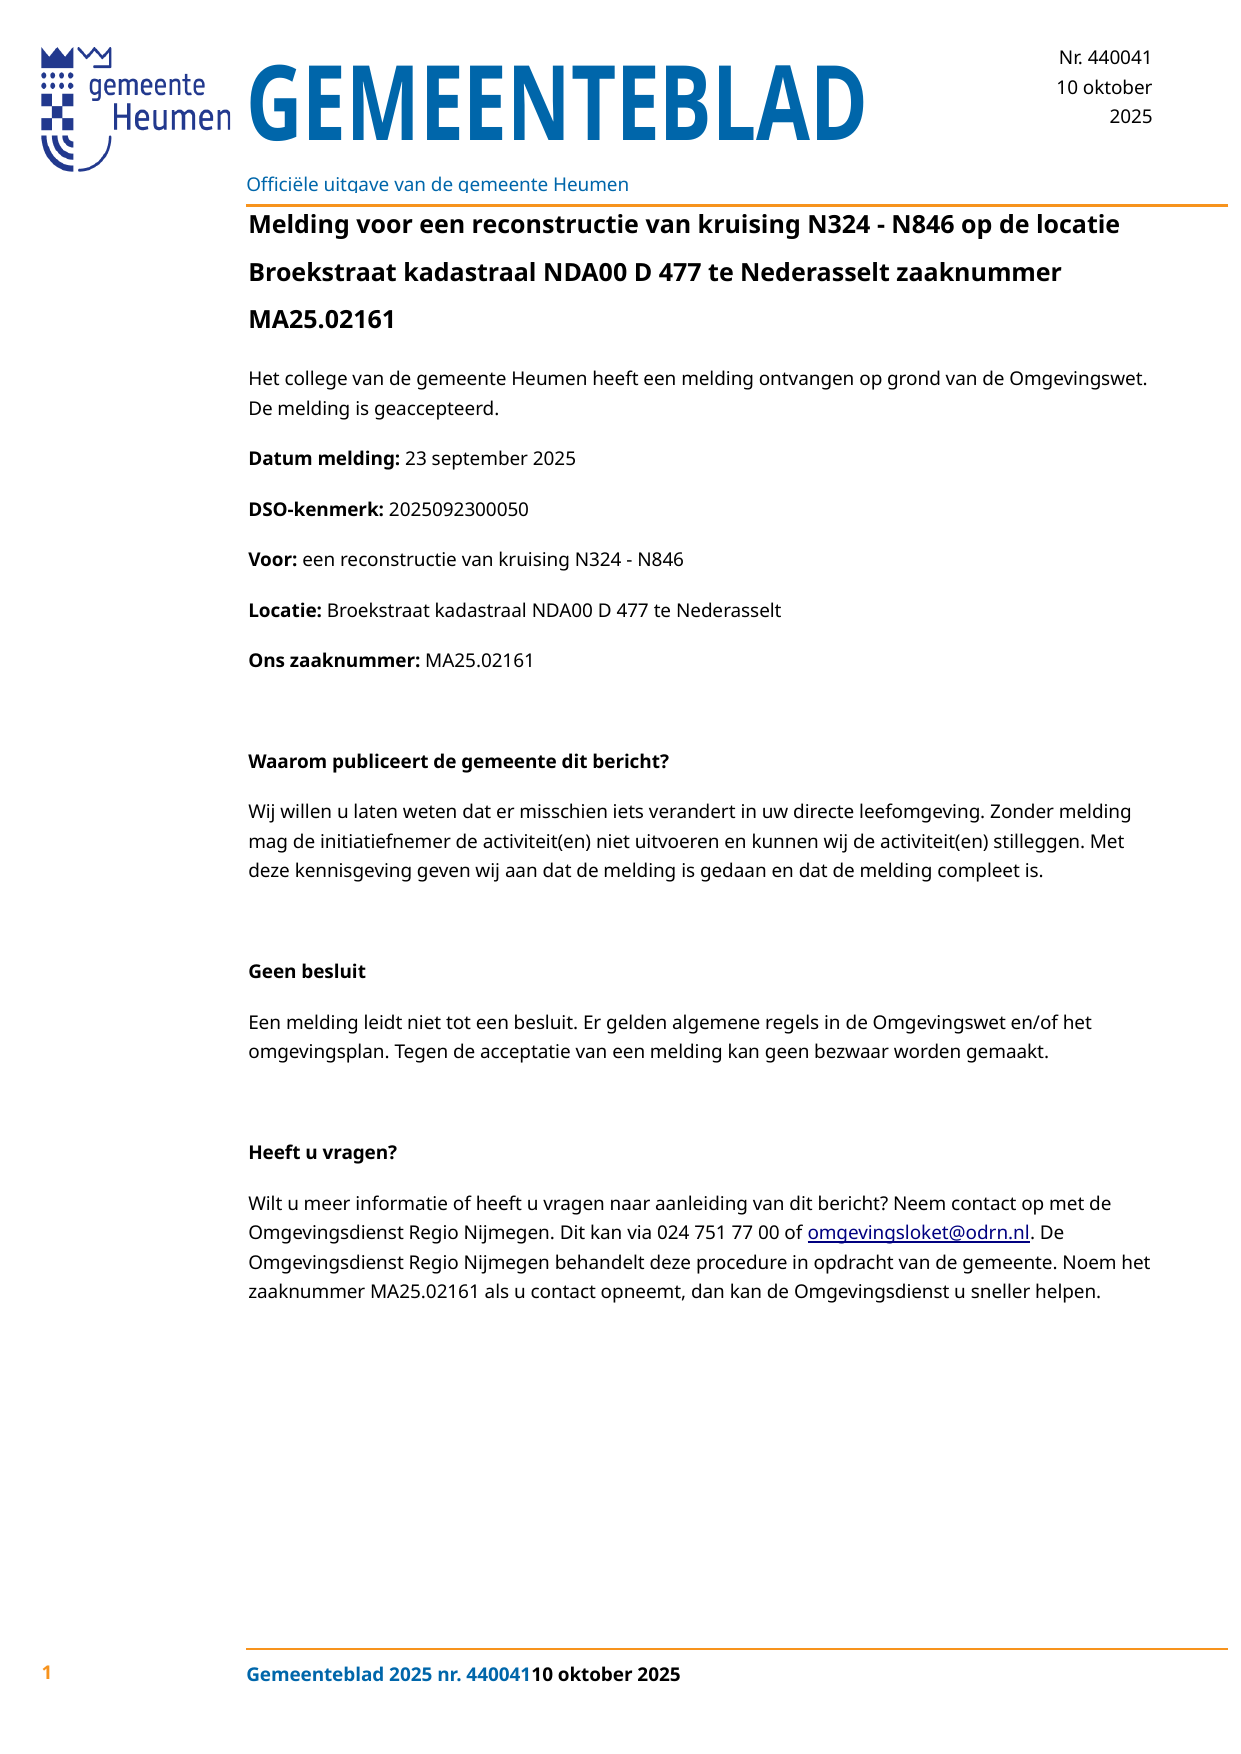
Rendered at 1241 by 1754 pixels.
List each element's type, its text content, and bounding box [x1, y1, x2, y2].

text Wij willen u laten weten dat er misschien iets verandert in uw directe leefomgeving. Zonder melding mag de initiatiefnemer de activiteit(en) niet uitvoeren en kunnen wij de activiteit(en) stilleggen. Met deze kennisgeving geven wij aan dat de melding is gedaan en dat de melding compleet is. [248, 798, 1152, 883]
picture [41, 47, 231, 172]
text Een melding leidt niet tot een besluit. Er gelden algemene regels in de Omgevingswet en/of het omgevingsplan. Tegen de acceptatie van een melding kan geen bezwaar worden gemaakt. [248, 1009, 1152, 1064]
text Locatie: Broekstraat kadastraal NDA00 D 477 te Nederasselt [248, 597, 1152, 622]
text Het college van de gemeente Heumen heeft een melding ontvangen op grond van de Omgevingswet. De melding is geaccepteerd. [248, 366, 1152, 421]
text Heeft u vragen? [248, 1139, 1152, 1165]
text Wilt u meer informatie of heeft u vragen naar aanleiding van dit bericht? Neem contact op met de Omgevingsdienst Regio Nijmegen. Dit kan via 024 751 77 00 of omgevingsloket@odrn.nl. De Omgevingsdienst Regio Nijmegen behandelt deze procedure in opdracht van de gemeente. Noem het zaaknummer MA25.02161 als u contact opneemt, dan kan de Omgevingsdienst u sneller helpen. [248, 1190, 1152, 1304]
text Datum melding: 23 september 2025 [248, 446, 1152, 471]
text Melding voor een reconstructie van kruising N324 - N846 op de locatie Broekstraat kadastraal NDA00 D 477 te Nederasselt zaaknummer MA25.02161 [248, 207, 1152, 336]
text Voor: een reconstructie van kruising N324 - N846 [248, 546, 1152, 572]
text DSO-kenmerk: 2025092300050 [248, 496, 1152, 522]
text Geen besluit [248, 958, 1152, 984]
text Ons zaaknummer: MA25.02161 [248, 647, 1152, 673]
text Waarom publiceert de gemeente dit bericht? [248, 748, 1152, 774]
